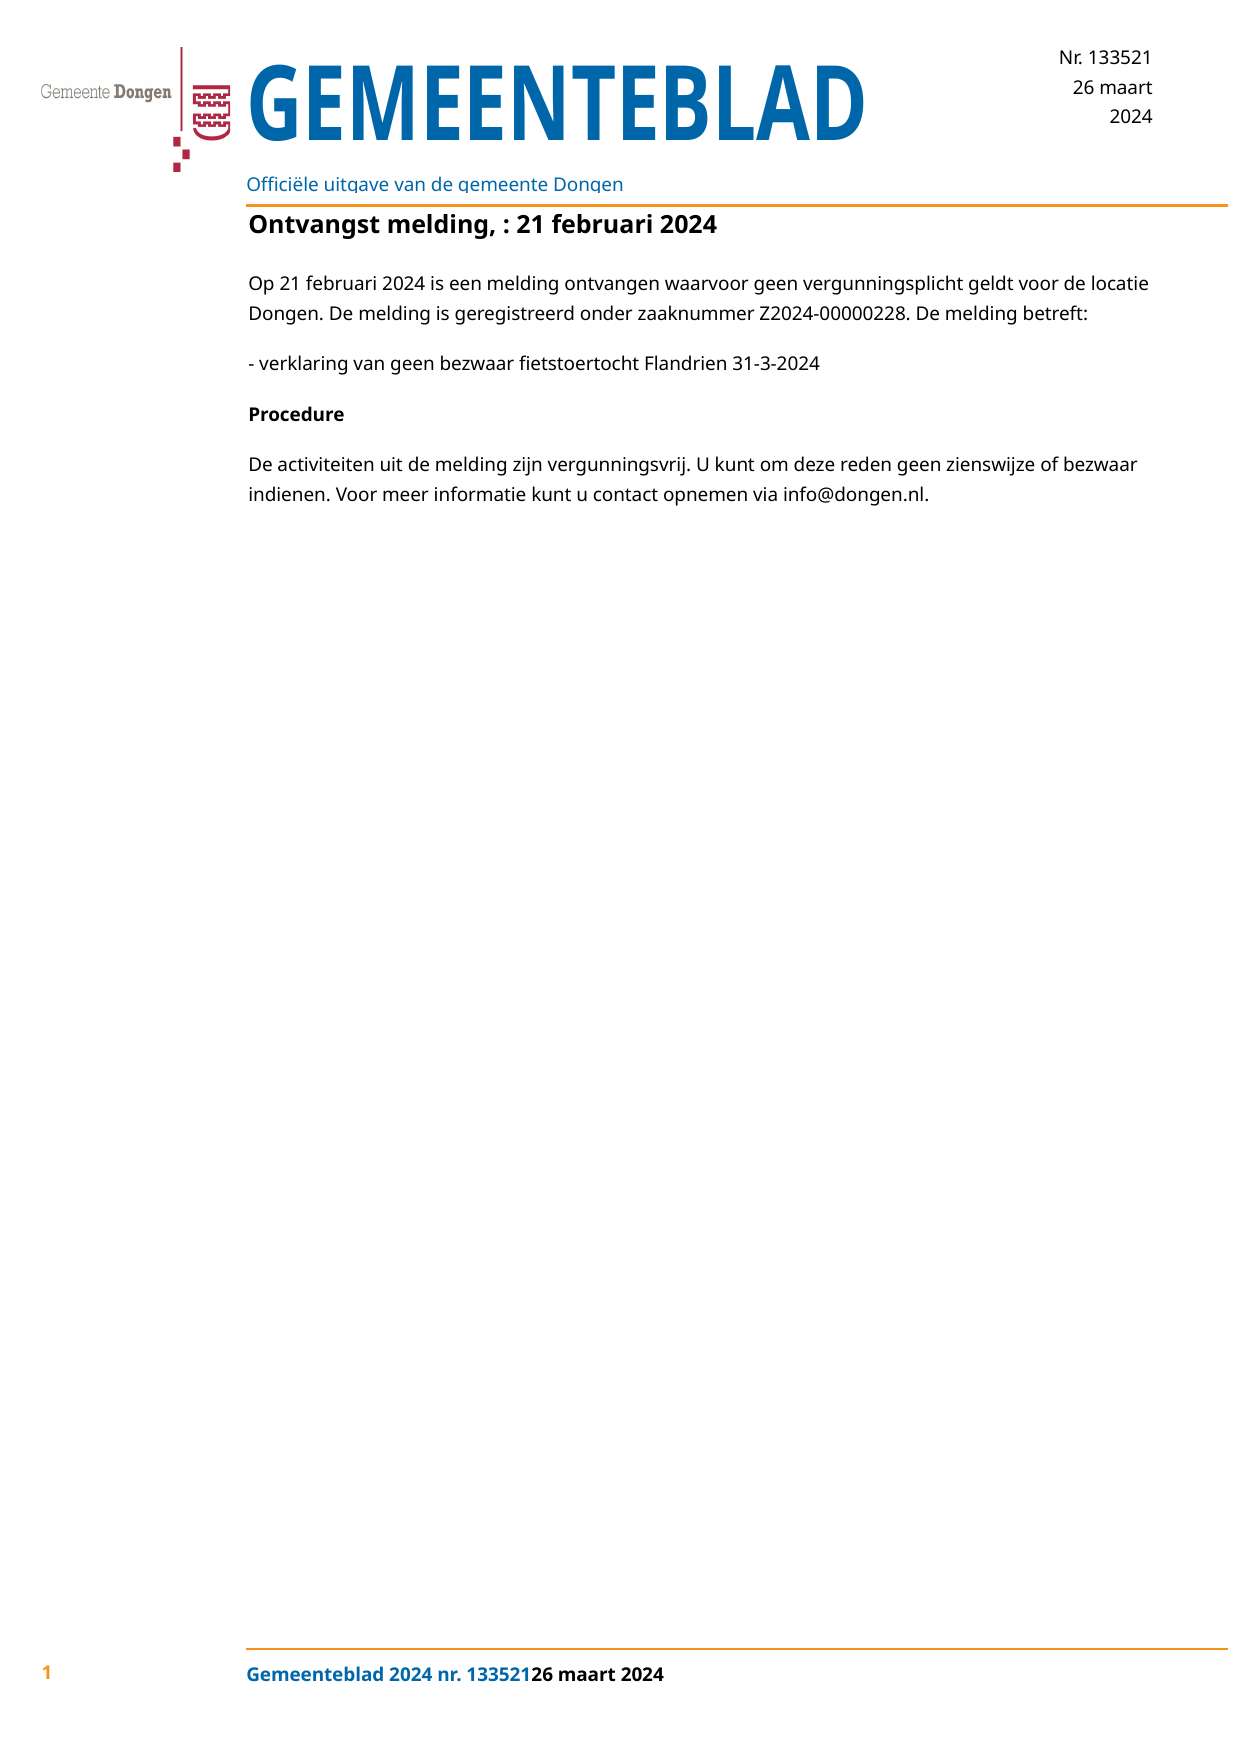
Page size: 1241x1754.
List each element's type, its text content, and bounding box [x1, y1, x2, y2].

text - verklaring van geen bezwaar fietstoertocht Flandrien 31-3-2024 [248, 350, 1152, 376]
text Op 21 februari 2024 is een melding ontvangen waarvoor geen vergunningsplicht geldt voor de locatie Dongen. De melding is geregistreerd onder zaaknummer Z2024-00000228. De melding betreft: [248, 270, 1152, 326]
picture [41, 47, 231, 172]
text Ontvangst melding, : 21 februari 2024 [248, 207, 1152, 241]
text De activiteiten uit de melding zijn vergunningsvrij. U kunt om deze reden geen zienswijze of bezwaar indienen. Voor meer informatie kunt u contact opnemen via info@dongen.nl. [248, 451, 1152, 506]
text Procedure [248, 401, 1152, 426]
